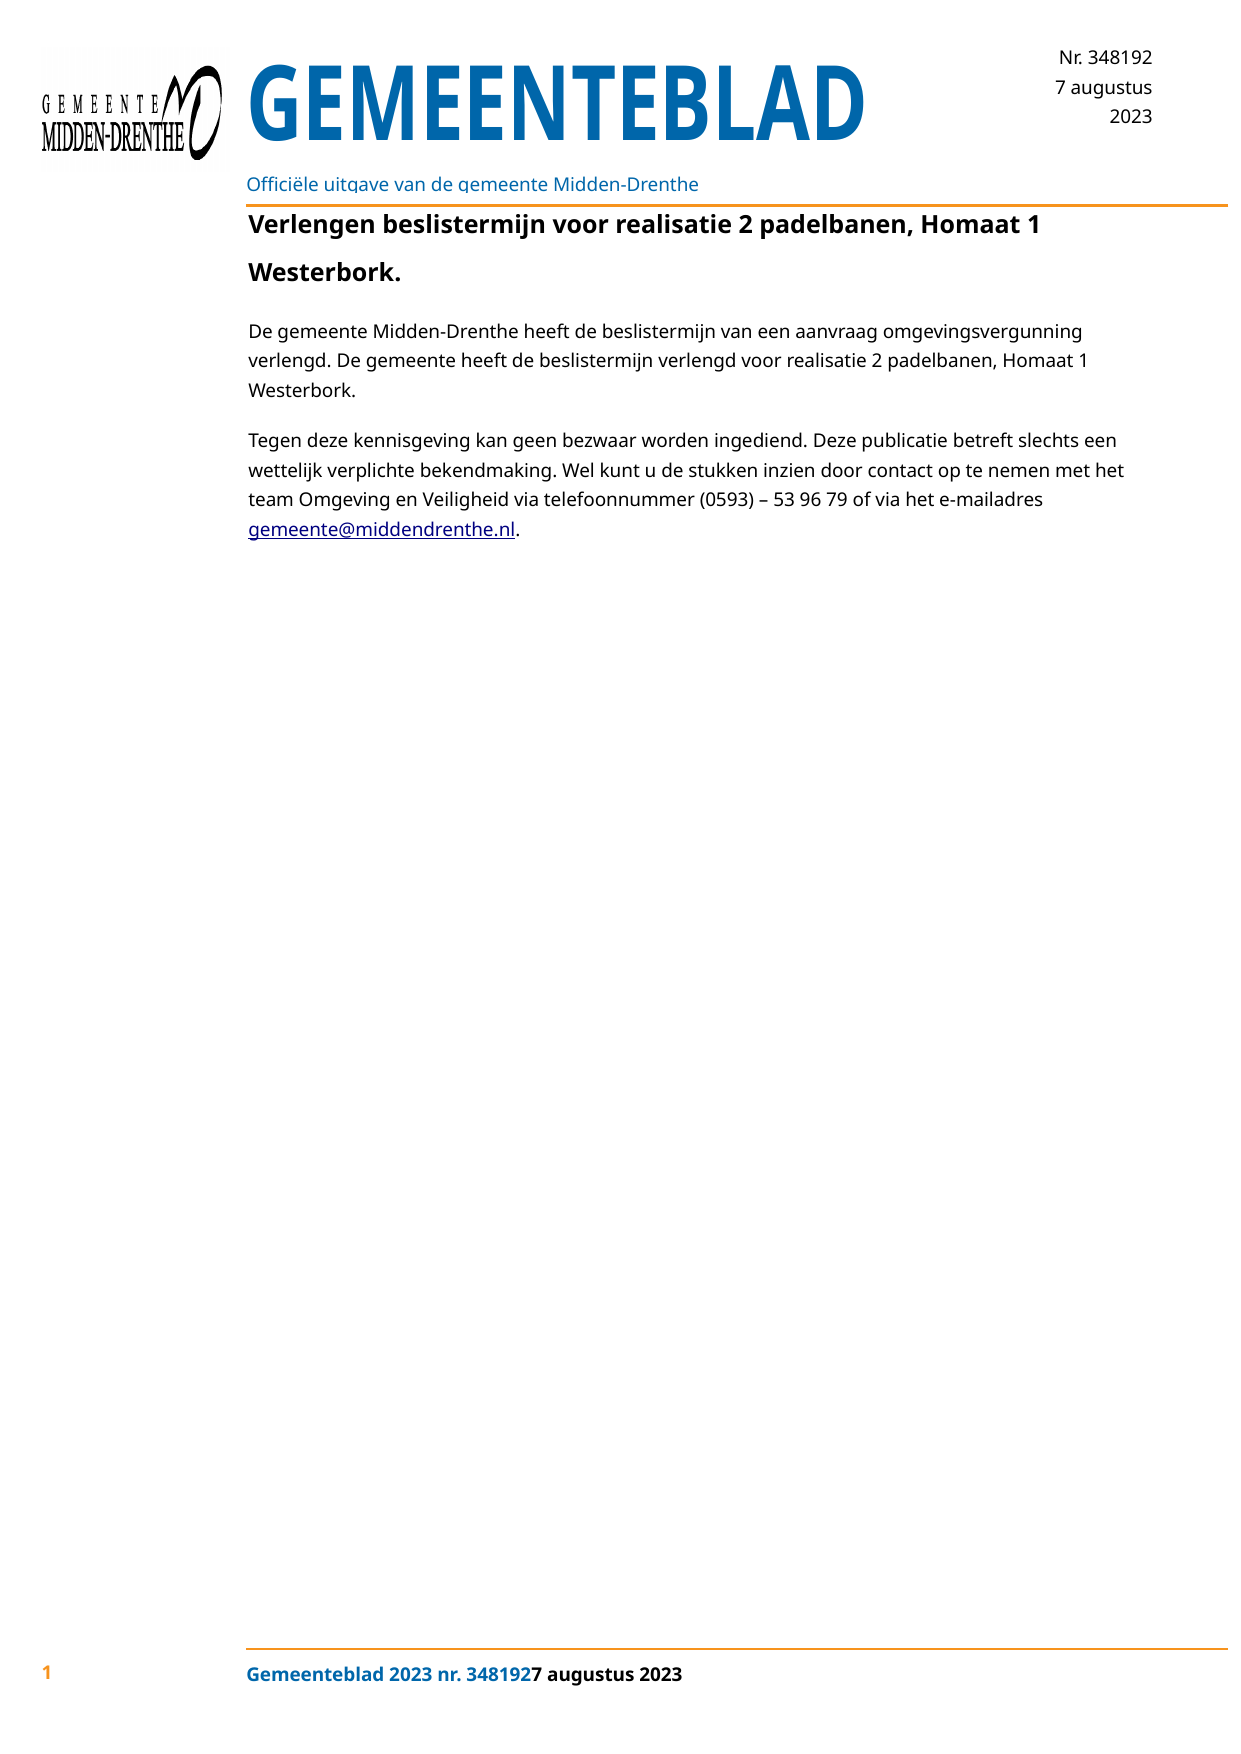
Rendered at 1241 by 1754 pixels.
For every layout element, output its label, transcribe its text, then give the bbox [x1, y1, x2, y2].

picture [41, 47, 231, 172]
text De gemeente Midden-Drenthe heeft de beslistermijn van een aanvraag omgevingsvergunning verlengd. De gemeente heeft de beslistermijn verlengd voor realisatie 2 padelbanen, Homaat 1 Westerbork. [248, 318, 1152, 403]
text Verlengen beslistermijn voor realisatie 2 padelbanen, Homaat 1 Westerbork. [248, 207, 1152, 288]
text Tegen deze kennisgeving kan geen bezwaar worden ingediend. Deze publicatie betreft slechts een wettelijk verplichte bekendmaking. Wel kunt u de stukken inzien door contact op te nemen met het team Omgeving en Veiligheid via telefoonnummer (0593) – 53 96 79 of via het e-mailadres gemeente@middendrenthe.nl. [248, 427, 1152, 542]
